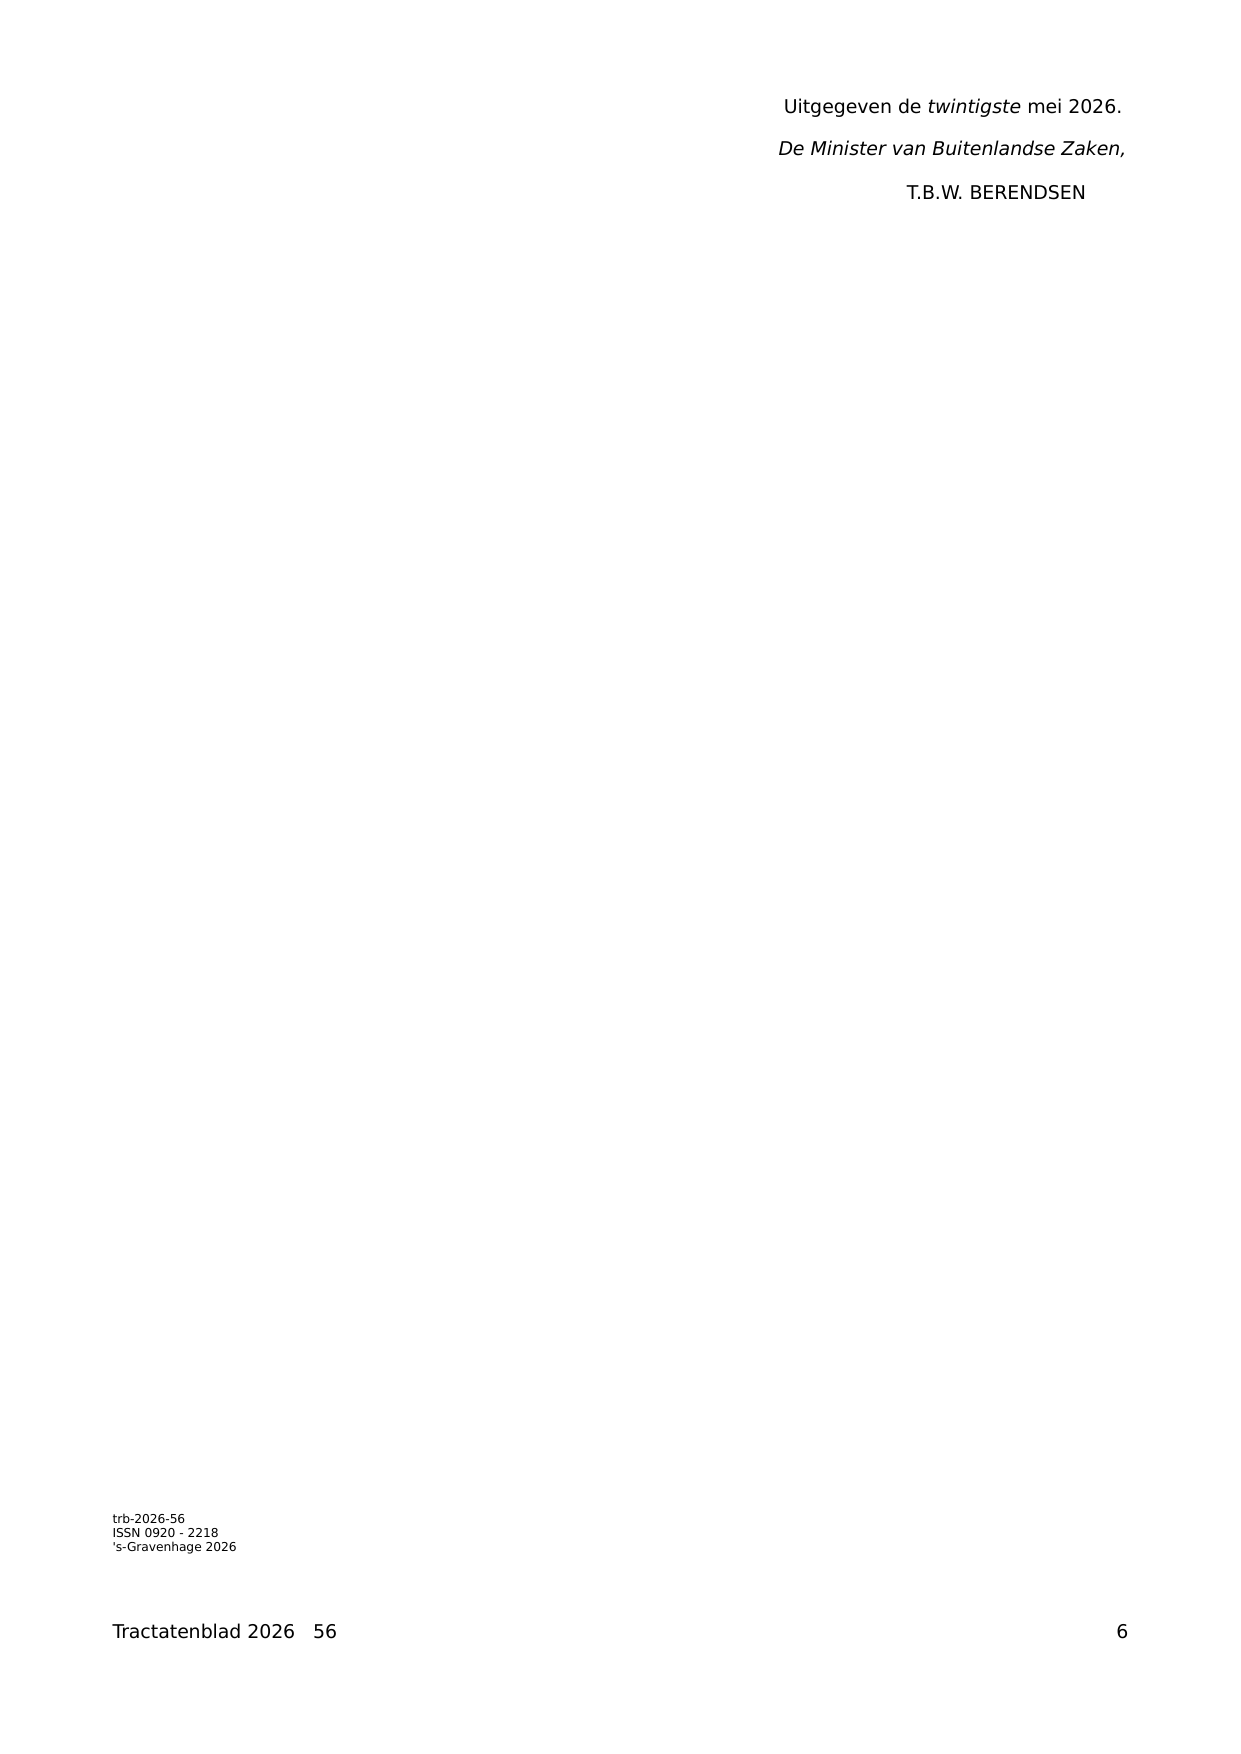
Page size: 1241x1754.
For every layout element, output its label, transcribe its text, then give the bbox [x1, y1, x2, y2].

text trb-2026-56 [112, 1512, 346, 1526]
text 's-Gravenhage 2026 [112, 1540, 346, 1554]
text De Minister van Buitenlandse Zaken, T.B.W. BERENDSEN [112, 138, 1128, 204]
text Uitgegeven de twintigste mei 2026. [112, 96, 1128, 118]
text ISSN 0920 - 2218 [112, 1526, 346, 1540]
